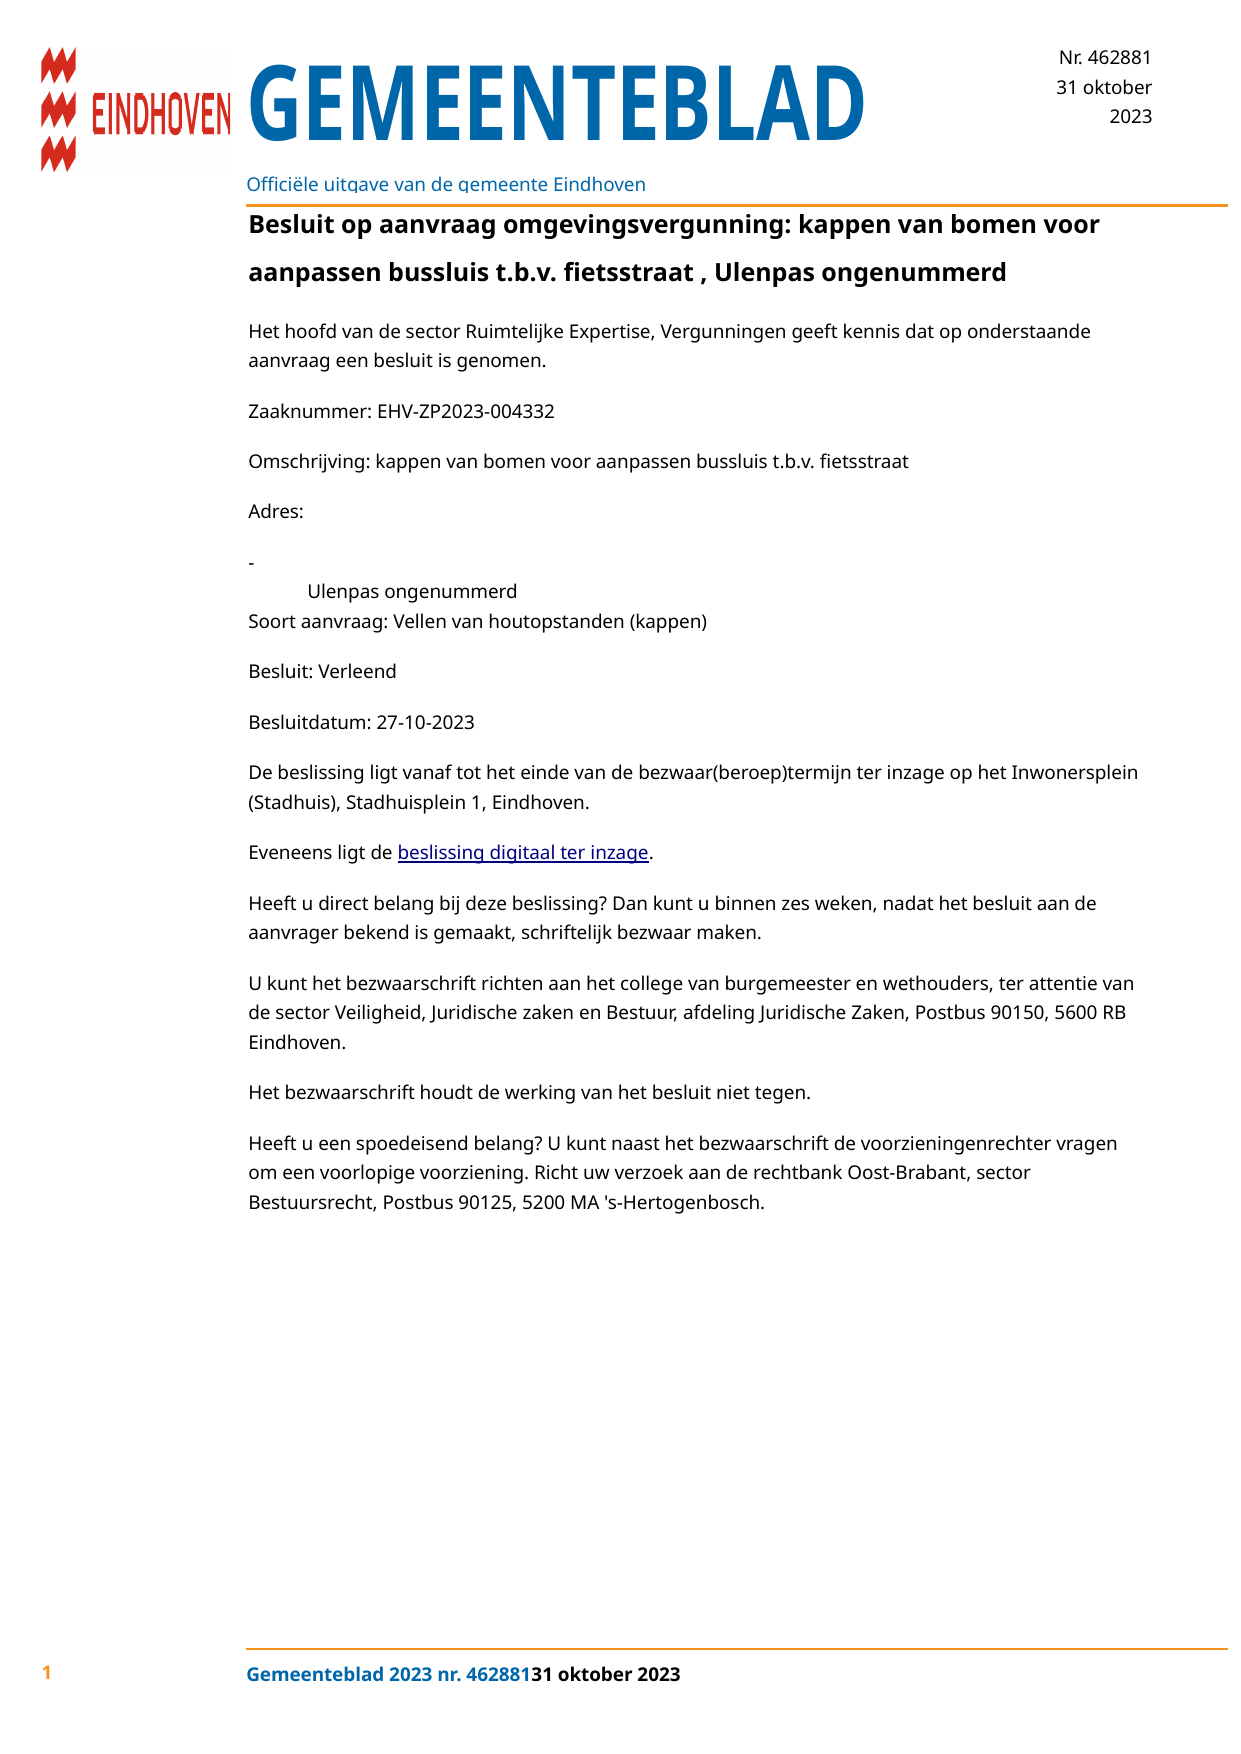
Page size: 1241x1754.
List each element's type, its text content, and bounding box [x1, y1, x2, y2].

list Ulenpas ongenummerd [248, 579, 1152, 604]
text Het bezwaarschrift houdt de werking van het besluit niet tegen. [248, 1079, 1152, 1105]
text U kunt het bezwaarschrift richten aan het college van burgemeester en wethouders, ter attentie van de sector Veiligheid, Juridische zaken en Bestuur, afdeling Juridische Zaken, Postbus 90150, 5600 RB Eindhoven. [248, 970, 1152, 1055]
text Omschrijving: kappen van bomen voor aanpassen bussluis t.b.v. fietsstraat [248, 448, 1152, 474]
text Besluitdatum: 27-10-2023 [248, 709, 1152, 735]
text Het hoofd van de sector Ruimtelijke Expertise, Vergunningen geeft kennis dat op onderstaande aanvraag een besluit is genomen. [248, 318, 1152, 373]
text Besluit: Verleend [248, 659, 1152, 684]
text Heeft u een spoedeisend belang? U kunt naast het bezwaarschrift de voorzieningenrechter vragen om een voorlopige voorziening. Richt uw verzoek aan de rechtbank Oost-Brabant, sector Bestuursrecht, Postbus 90125, 5200 MA 's-Hertogenbosch. [248, 1130, 1152, 1215]
text Besluit op aanvraag omgevingsvergunning: kappen van bomen voor aanpassen bussluis t.b.v. fietsstraat , Ulenpas ongenummerd [248, 207, 1152, 288]
text Zaaknummer: EHV-ZP2023-004332 [248, 398, 1152, 424]
text Eveneens ligt de beslissing digitaal ter inzage. [248, 839, 1152, 865]
text Adres: [248, 499, 1152, 524]
text Heeft u direct belang bij deze beslissing? Dan kunt u binnen zes weken, nadat het besluit aan de aanvrager bekend is gemaakt, schriftelijk bezwaar maken. [248, 890, 1152, 945]
picture [41, 47, 231, 172]
text De beslissing ligt vanaf tot het einde van de bezwaar(beroep)termijn ter inzage op het Inwonersplein (Stadhuis), Stadhuisplein 1, Eindhoven. [248, 759, 1152, 815]
text Soort aanvraag: Vellen van houtopstanden (kappen) [248, 608, 1152, 634]
